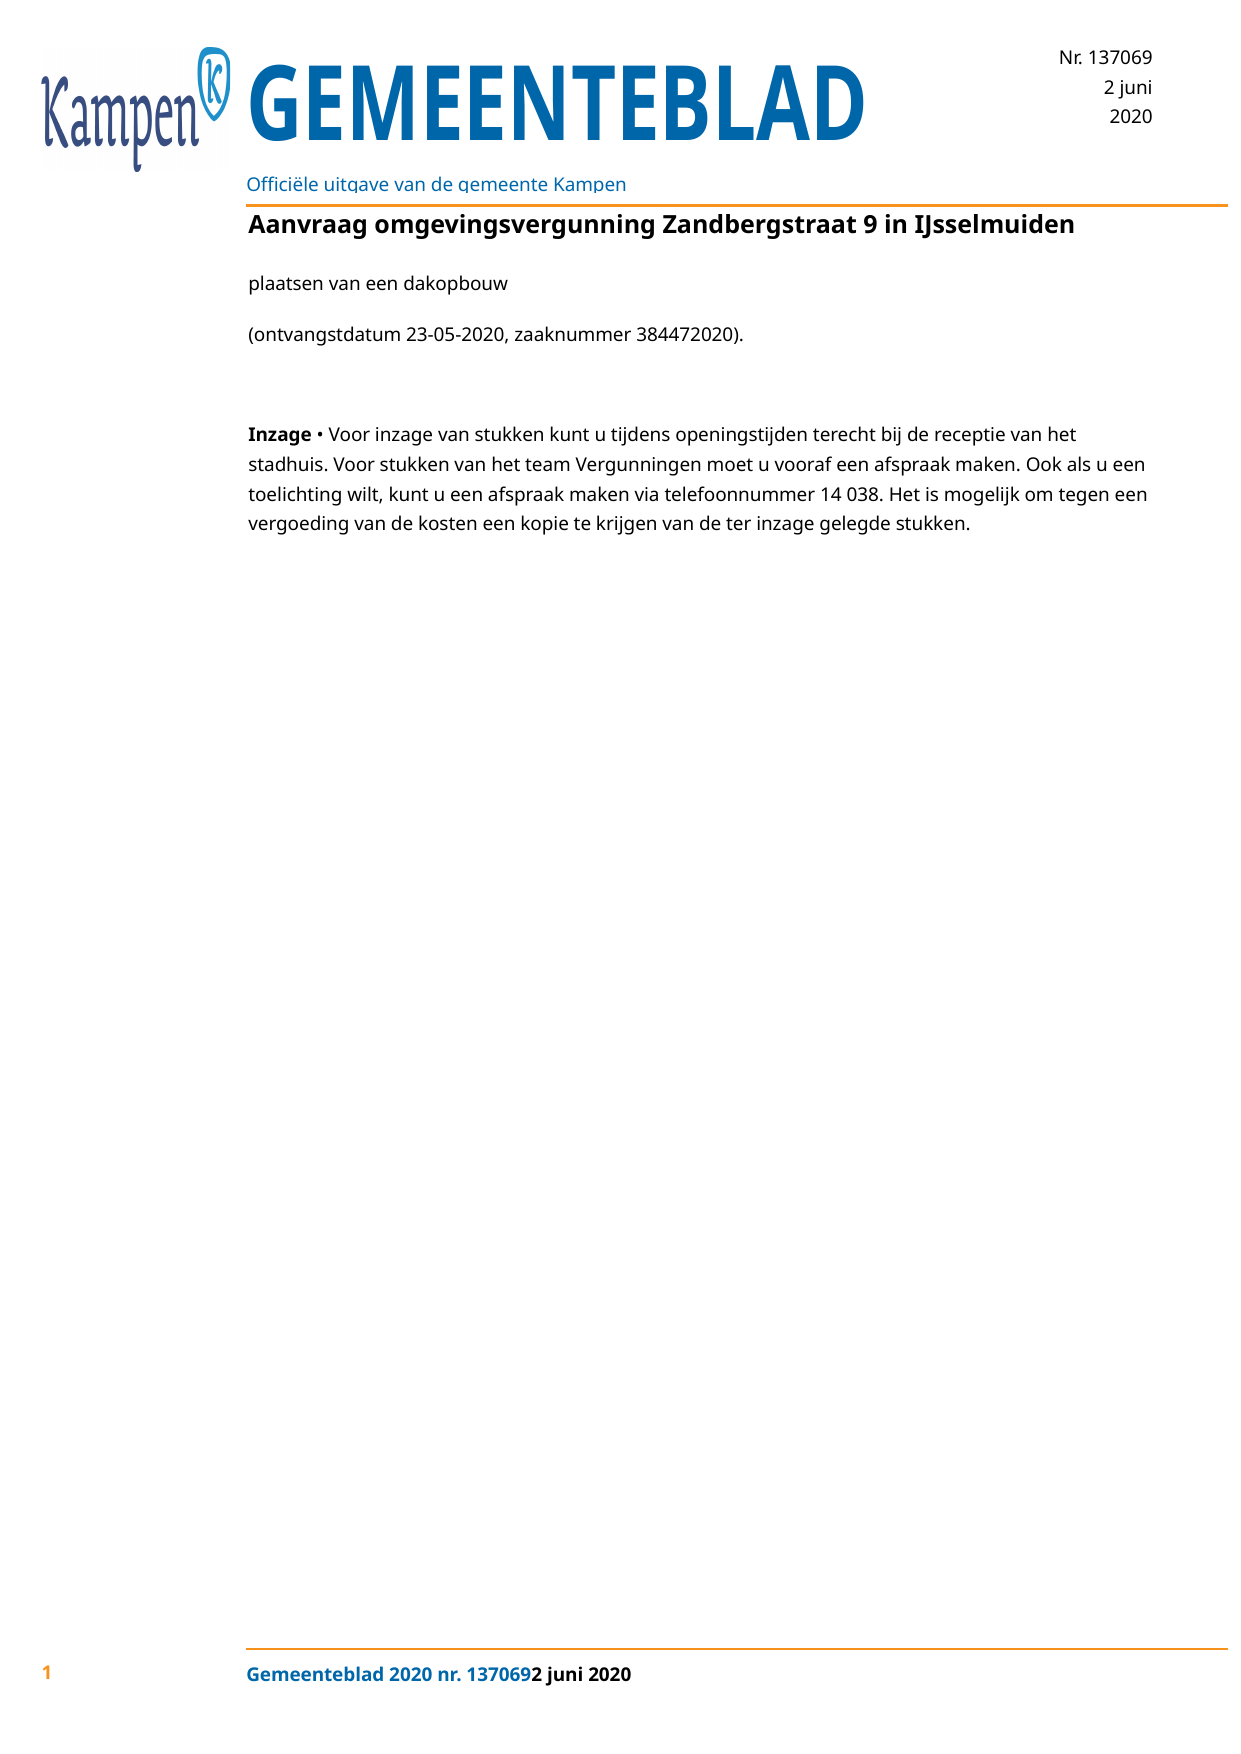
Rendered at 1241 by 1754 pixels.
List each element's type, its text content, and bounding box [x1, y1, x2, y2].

text Aanvraag omgevingsvergunning Zandbergstraat 9 in IJsselmuiden [248, 207, 1152, 241]
text Inzage • Voor inzage van stukken kunt u tijdens openingstijden terecht bij de receptie van het stadhuis. Voor stukken van het team Vergunningen moet u vooraf een afspraak maken. Ook als u een toelichting wilt, kunt u een afspraak maken via telefoonnummer 14 038. Het is mogelijk om tegen een vergoeding van de kosten een kopie te krijgen van de ter inzage gelegde stukken. [248, 422, 1152, 536]
picture [41, 47, 231, 172]
text plaatsen van een dakopbouw [248, 270, 1152, 296]
text (ontvangstdatum 23-05-2020, zaaknummer 384472020). [248, 321, 1152, 346]
